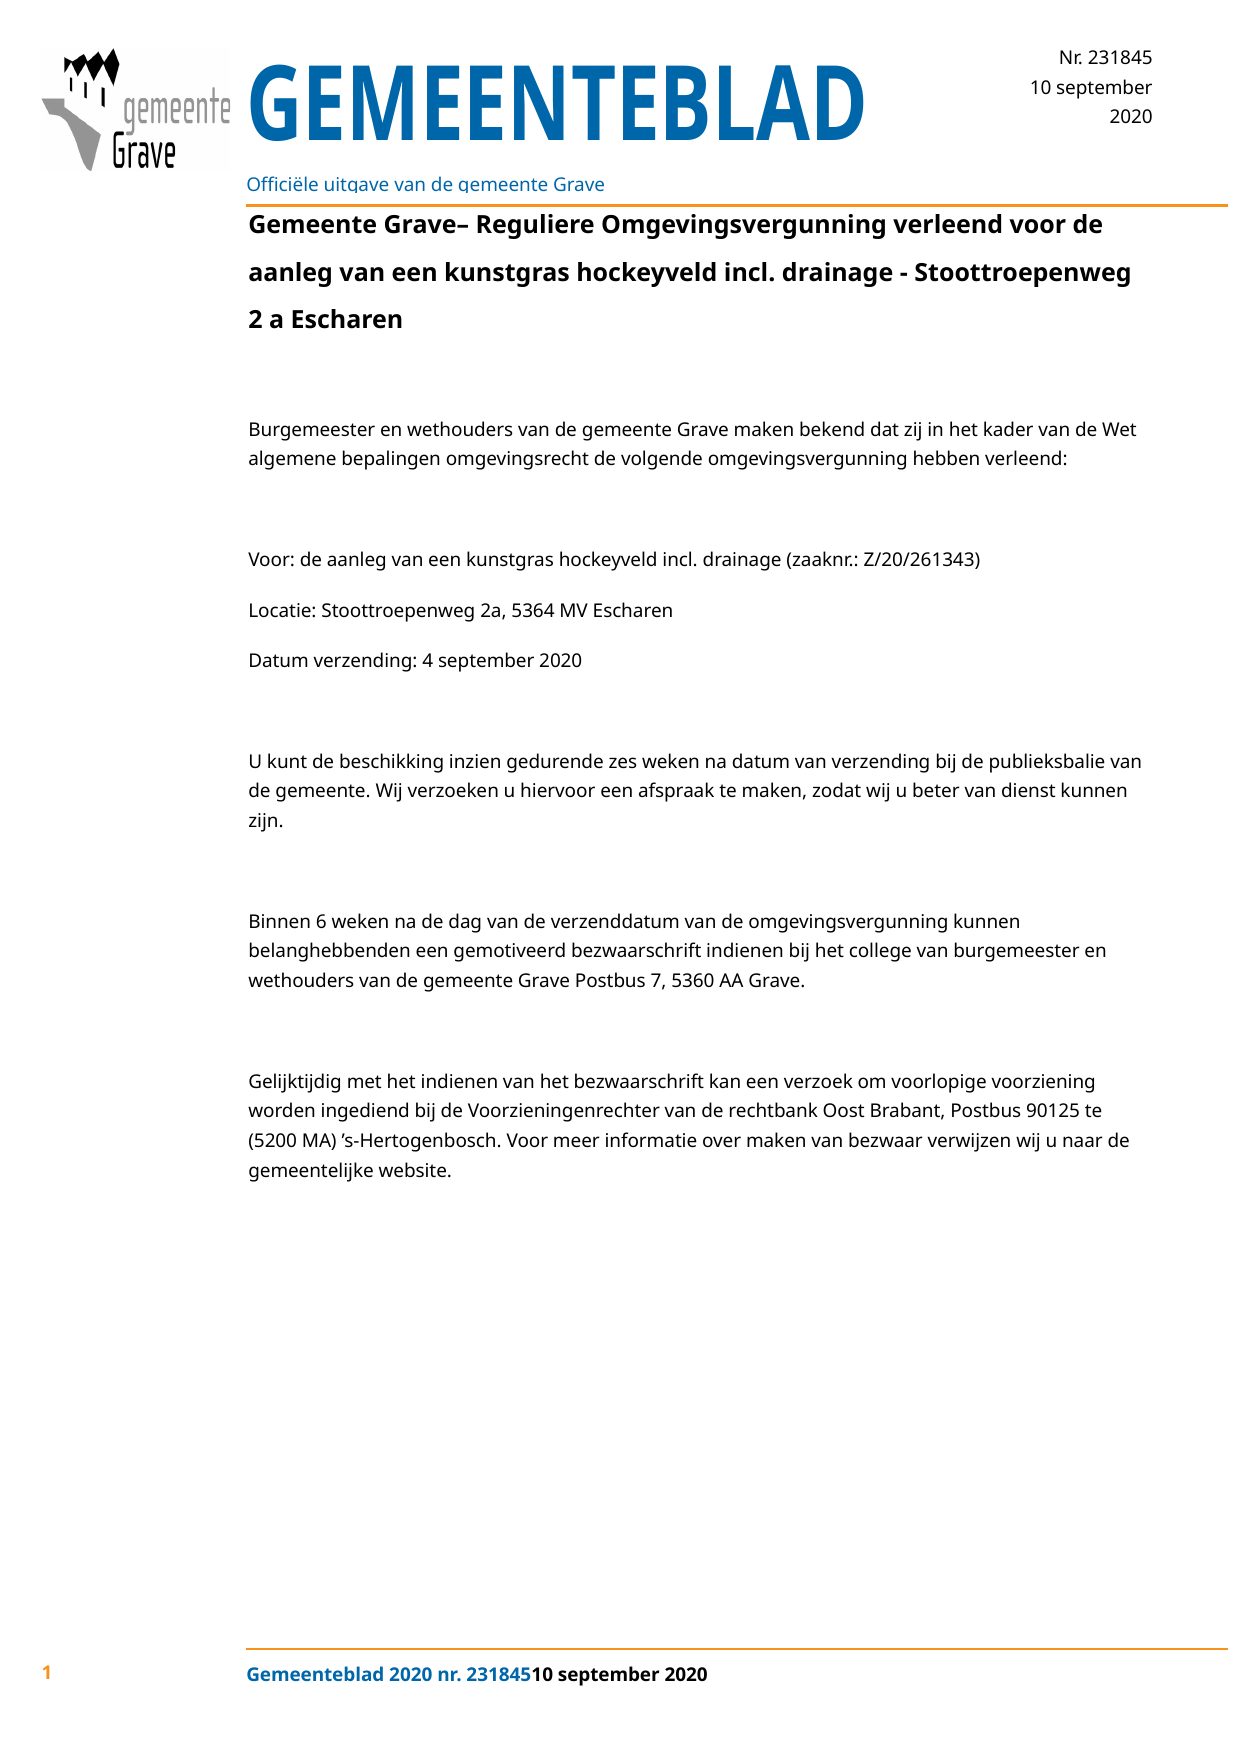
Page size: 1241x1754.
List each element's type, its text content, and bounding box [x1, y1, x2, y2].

picture [41, 47, 231, 172]
text Binnen 6 weken na de dag van de verzenddatum van de omgevingsvergunning kunnen belanghebbenden een gemotiveerd bezwaarschrift indienen bij het college van burgemeester en wethouders van de gemeente Grave Postbus 7, 5360 AA Grave. [248, 908, 1152, 993]
text Locatie: Stoottroepenweg 2a, 5364 MV Escharen [248, 597, 1152, 622]
text Gelijktijdig met het indienen van het bezwaarschrift kan een verzoek om voorlopige voorziening worden ingediend bij de Voorzieningenrechter van de rechtbank Oost Brabant, Postbus 90125 te (5200 MA) ’s-Hertogenbosch. Voor meer informatie over maken van bezwaar verwijzen wij u naar de gemeentelijke website. [248, 1068, 1152, 1182]
text Voor: de aanleg van een kunstgras hockeyveld incl. drainage (zaaknr.: Z/20/261343) [248, 546, 1152, 572]
text U kunt de beschikking inzien gedurende zes weken na datum van verzending bij de publieksbalie van de gemeente. Wij verzoeken u hiervoor een afspraak te maken, zodat wij u beter van dienst kunnen zijn. [248, 748, 1152, 833]
text Datum verzending: 4 september 2020 [248, 647, 1152, 673]
text Burgemeester en wethouders van de gemeente Grave maken bekend dat zij in het kader van de Wet algemene bepalingen omgevingsrecht de volgende omgevingsvergunning hebben verleend: [248, 416, 1152, 471]
text Gemeente Grave– Reguliere Omgevingsvergunning verleend voor de aanleg van een kunstgras hockeyveld incl. drainage - Stoottroepenweg 2 a Escharen [248, 207, 1152, 336]
